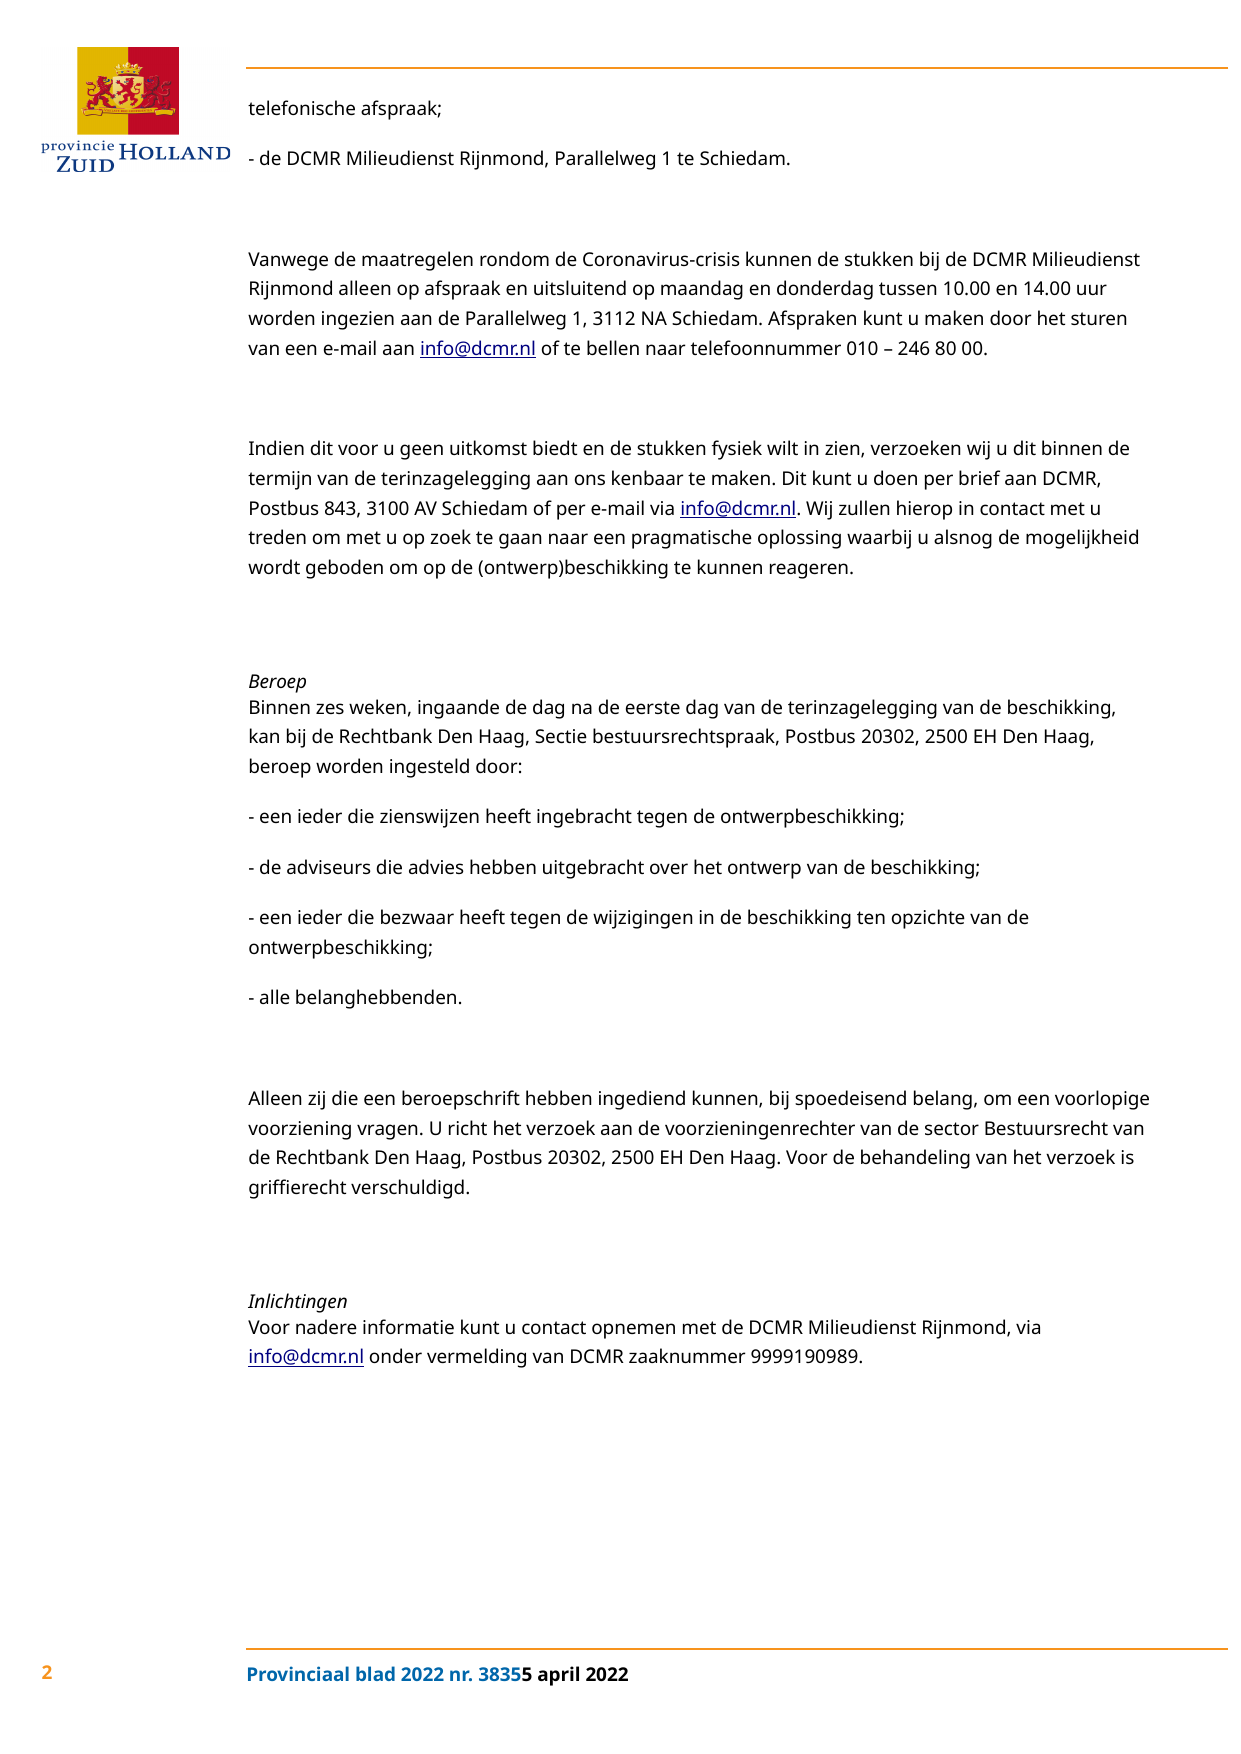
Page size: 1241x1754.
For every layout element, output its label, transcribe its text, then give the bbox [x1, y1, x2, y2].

picture [41, 47, 231, 172]
text Vanwege de maatregelen rondom de Coronavirus-crisis kunnen de stukken bij de DCMR Milieudienst Rijnmond alleen op afspraak en uitsluitend op maandag en donderdag tussen 10.00 en 14.00 uur worden ingezien aan de Parallelweg 1, 3112 NA Schiedam. Afspraken kunt u maken door het sturen van een e-mail aan info@dcmr.nl of te bellen naar telefoonnummer 010 – 246 80 00. [248, 246, 1152, 361]
text telefonische afspraak; [248, 95, 1152, 121]
text - alle belanghebbenden. [248, 984, 1152, 1010]
text Binnen zes weken, ingaande de dag na de eerste dag van de terinzagelegging van de beschikking, kan bij de Rechtbank Den Haag, Sectie bestuursrechtspraak, Postbus 20302, 2500 EH Den Haag, beroep worden ingesteld door: [248, 694, 1152, 779]
text Beroep [248, 668, 1152, 694]
text Indien dit voor u geen uitkomst biedt en de stukken fysiek wilt in zien, verzoeken wij u dit binnen de termijn van de terinzagelegging aan ons kenbaar te maken. Dit kunt u doen per brief aan DCMR, Postbus 843, 3100 AV Schiedam of per e-mail via info@dcmr.nl. Wij zullen hierop in contact met u treden om met u op zoek te gaan naar een pragmatische oplossing waarbij u alsnog de mogelijkheid wordt geboden om op de (ontwerp)beschikking te kunnen reageren. [248, 436, 1152, 580]
text - de adviseurs die advies hebben uitgebracht over het ontwerp van de beschikking; [248, 854, 1152, 880]
text - een ieder die zienswijzen heeft ingebracht tegen de ontwerpbeschikking; [248, 804, 1152, 829]
text Voor nadere informatie kunt u contact opnemen met de DCMR Milieudienst Rijnmond, via info@dcmr.nl onder vermelding van DCMR zaaknummer 9999190989. [248, 1314, 1152, 1369]
text - een ieder die bezwaar heeft tegen de wijzigingen in de beschikking ten opzichte van de ontwerpbeschikking; [248, 904, 1152, 960]
text - de DCMR Milieudienst Rijnmond, Parallelweg 1 te Schiedam. [248, 145, 1152, 171]
text Alleen zij die een beroepschrift hebben ingediend kunnen, bij spoedeisend belang, om een voorlopige voorziening vragen. U richt het verzoek aan de voorzieningenrechter van de sector Bestuursrecht van de Rechtbank Den Haag, Postbus 20302, 2500 EH Den Haag. Voor de behandeling van het verzoek is griffierecht verschuldigd. [248, 1085, 1152, 1200]
text Inlichtingen [248, 1288, 1152, 1314]
